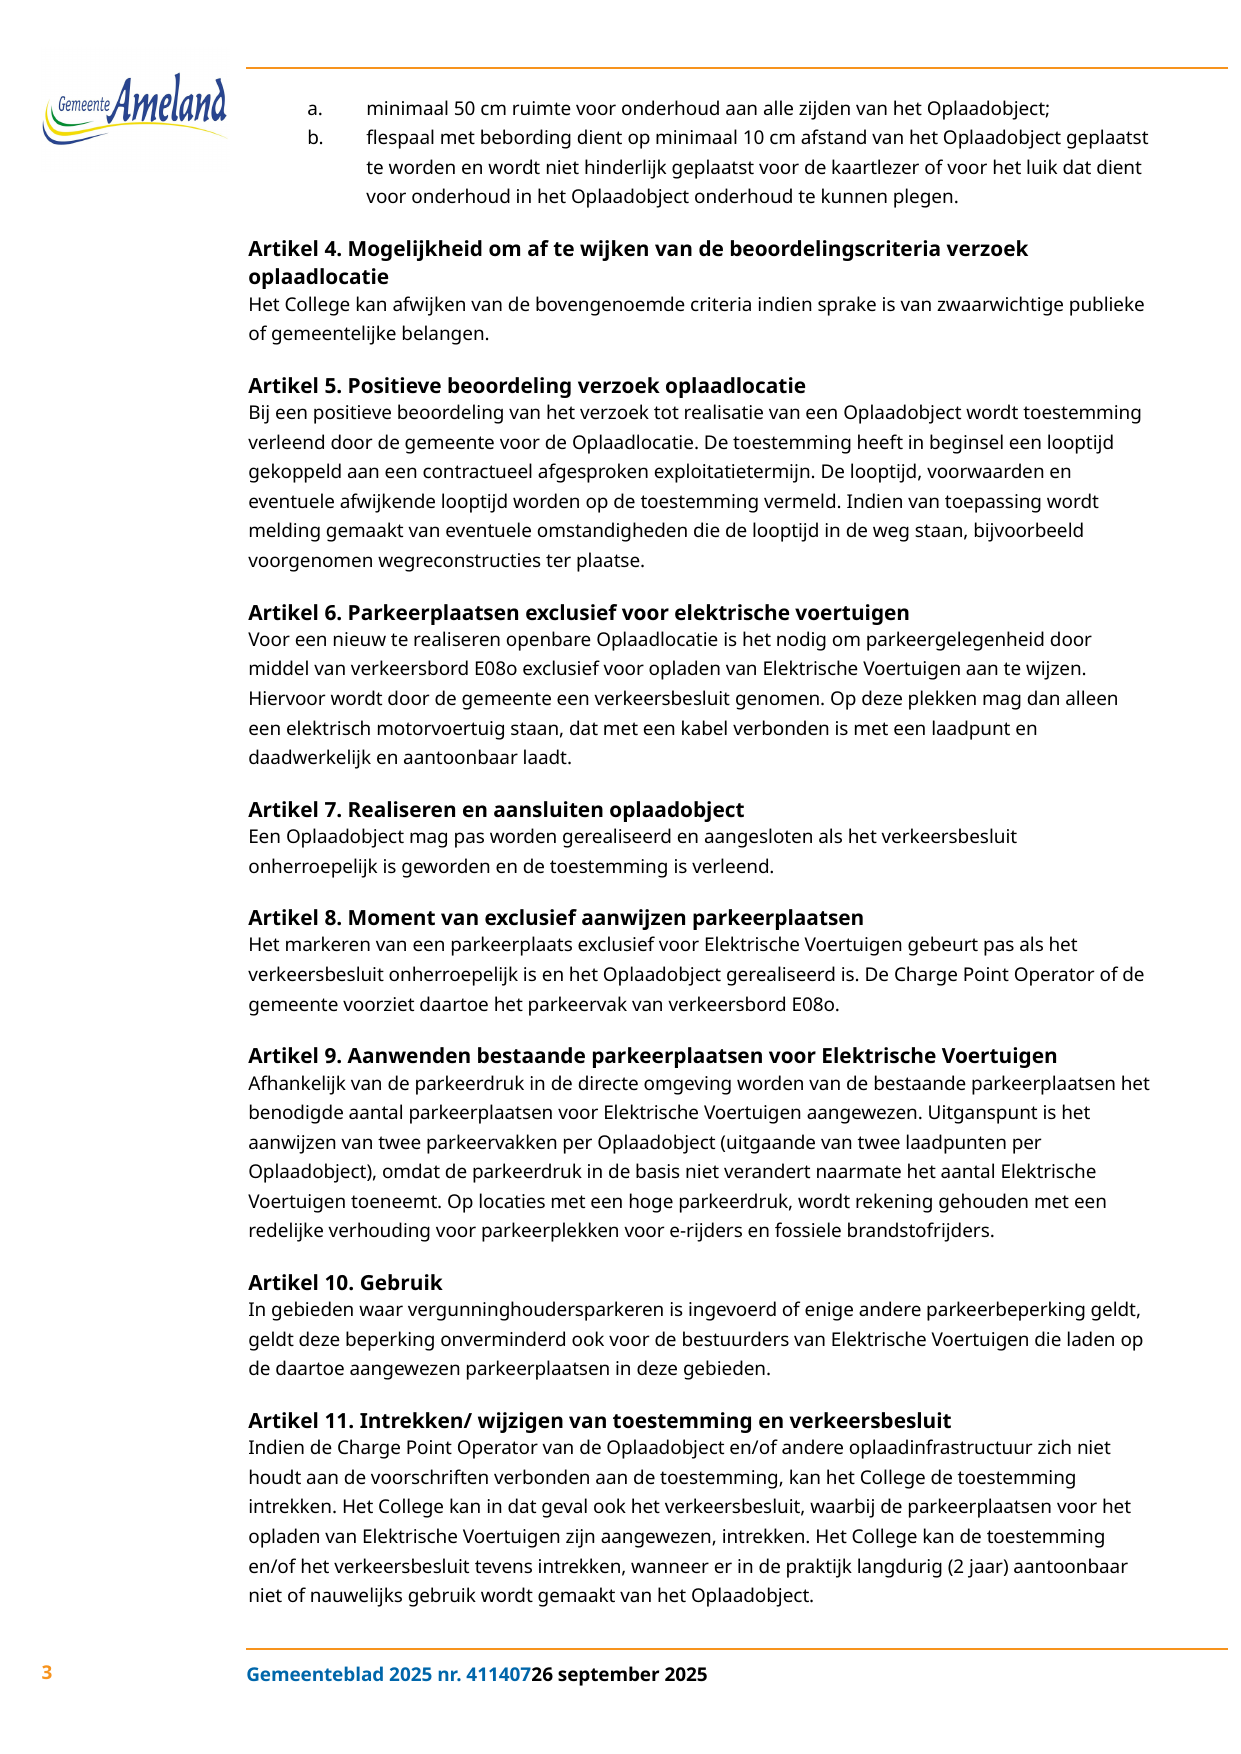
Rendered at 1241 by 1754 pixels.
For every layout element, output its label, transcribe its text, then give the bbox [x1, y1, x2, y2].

text Het College kan afwijken van de bovengenoemde criteria indien sprake is van zwaarwichtige publieke of gemeentelijke belangen. [248, 291, 1152, 346]
text Een Oplaadobject mag pas worden gerealiseerd en aangesloten als het verkeersbesluit onherroepelijk is geworden en de toestemming is verleend. [248, 823, 1152, 878]
text Bij een positieve beoordeling van het verzoek tot realisatie van een Oplaadobject wordt toestemming verleend door de gemeente voor de Oplaadlocatie. De toestemming heeft in beginsel een looptijd gekoppeld aan een contractueel afgesproken exploitatietermijn. De looptijd, voorwaarden en eventuele afwijkende looptijd worden op de toestemming vermeld. Indien van toepassing wordt melding gemaakt van eventuele omstandigheden die de looptijd in de weg staan, bijvoorbeeld voorgenomen wegreconstructies ter plaatse. [248, 399, 1152, 573]
text Artikel 10. Gebruik [248, 1268, 1152, 1296]
text In gebieden waar vergunninghoudersparkeren is ingevoerd of enige andere parkeerbeperking geldt, geldt deze beperking onverminderd ook voor de bestuurders van Elektrische Voertuigen die laden op de daartoe aangewezen parkeerplaatsen in deze gebieden. [248, 1296, 1152, 1381]
text Voor een nieuw te realiseren openbare Oplaadlocatie is het nodig om parkeergelegenheid door middel van verkeersbord E08o exclusief voor opladen van Elektrische Voertuigen aan te wijzen. Hiervoor wordt door de gemeente een verkeersbesluit genomen. Op deze plekken mag dan alleen een elektrisch motorvoertuig staan, dat met een kabel verbonden is met een laadpunt en daadwerkelijk en aantoonbaar laadt. [248, 626, 1152, 770]
text Artikel 11. Intrekken/ wijzigen van toestemming en verkeersbesluit [248, 1406, 1152, 1434]
text Afhankelijk van de parkeerdruk in de directe omgeving worden van de bestaande parkeerplaatsen het benodigde aantal parkeerplaatsen voor Elektrische Voertuigen aangewezen. Uitganspunt is het aanwijzen van twee parkeervakken per Oplaadobject (uitgaande van twee laadpunten per Oplaadobject), omdat de parkeerdruk in de basis niet verandert naarmate het aantal Elektrische Voertuigen toeneemt. Op locaties met een hoge parkeerdruk, wordt rekening gehouden met een redelijke verhouding voor parkeerplekken voor e-rijders en fossiele brandstofrijders. [248, 1070, 1152, 1243]
text Indien de Charge Point Operator van de Oplaadobject en/of andere oplaadinfrastructuur zich niet houdt aan de voorschriften verbonden aan de toestemming, kan het College de toestemming intrekken. Het College kan in dat geval ook het verkeersbesluit, waarbij de parkeerplaatsen voor het opladen van Elektrische Voertuigen zijn aangewezen, intrekken. Het College kan de toestemming en/of het verkeersbesluit tevens intrekken, wanneer er in de praktijk langdurig (2 jaar) aantoonbaar niet of nauwelijks gebruik wordt gemaakt van het Oplaadobject. [248, 1434, 1152, 1608]
text Het markeren van een parkeerplaats exclusief voor Elektrische Voertuigen gebeurt pas als het verkeersbesluit onherroepelijk is en het Oplaadobject gerealiseerd is. De Charge Point Operator of de gemeente voorziet daartoe het parkeervak van verkeersbord E08o. [248, 932, 1152, 1017]
text Artikel 6. Parkeerplaatsen exclusief voor elektrische voertuigen [248, 598, 1152, 626]
text Artikel 7. Realiseren en aansluiten oplaadobject [248, 795, 1152, 823]
text Artikel 8. Moment van exclusief aanwijzen parkeerplaatsen [248, 903, 1152, 932]
text Artikel 4. Mogelijkheid om af te wijken van de beoordelingscriteria verzoek oplaadlocatie [248, 234, 1152, 291]
list minimaal 50 cm ruimte voor onderhoud aan alle zijden van het Oplaadobject; [307, 95, 1152, 121]
text Artikel 5. Positieve beoordeling verzoek oplaadlocatie [248, 371, 1152, 399]
picture [41, 47, 231, 172]
text Artikel 9. Aanwenden bestaande parkeerplaatsen voor Elektrische Voertuigen [248, 1041, 1152, 1070]
list flespaal met bebording dient op minimaal 10 cm afstand van het Oplaadobject geplaatst te worden en wordt niet hinderlijk geplaatst voor de kaartlezer of voor het luik dat dient voor onderhoud in het Oplaadobject onderhoud te kunnen plegen. [307, 124, 1152, 209]
